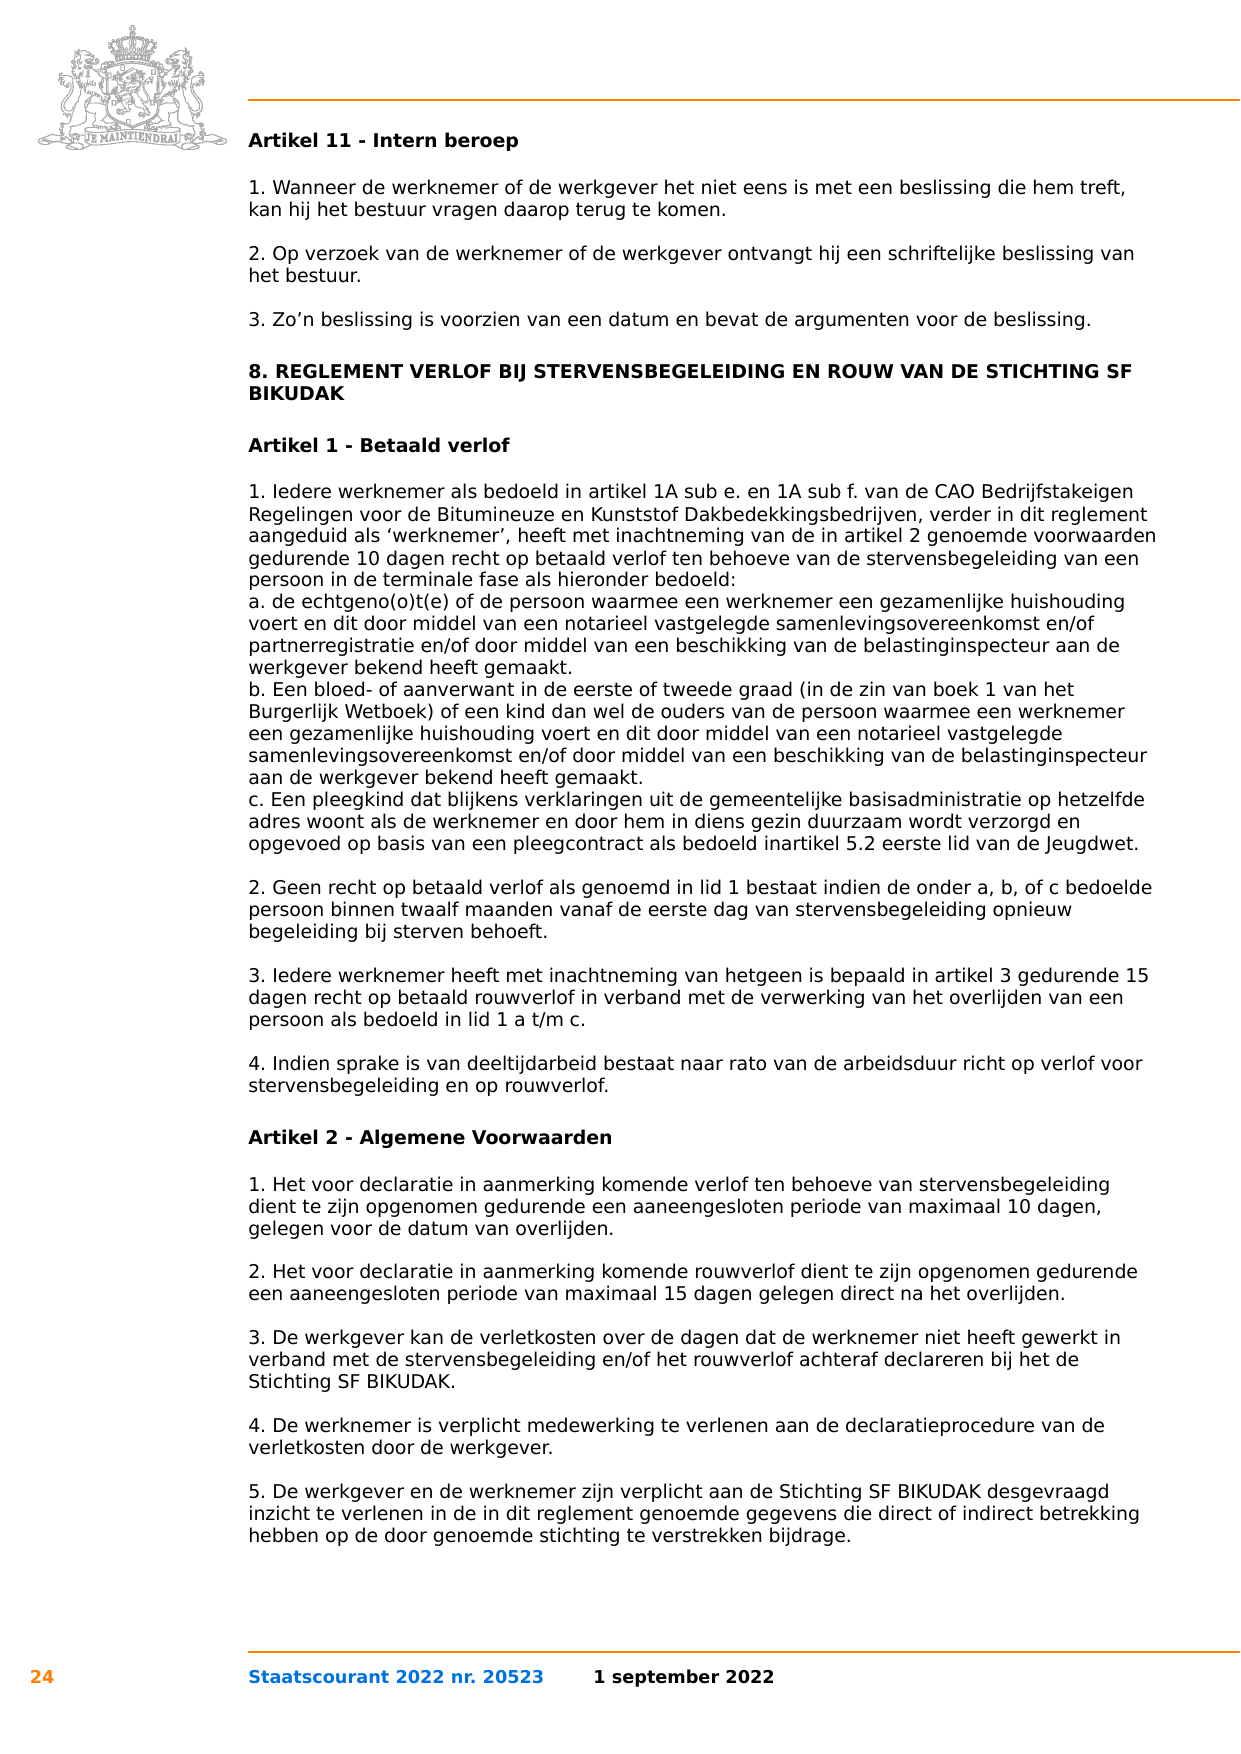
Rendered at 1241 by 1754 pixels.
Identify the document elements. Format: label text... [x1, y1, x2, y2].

subtitle Artikel 1 - Betaald verlof [248, 434, 1163, 456]
text 2. Het voor declaratie in aanmerking komende rouwverlof dient te zijn opgenomen gedurende een aaneengesloten periode van maximaal 15 dagen gelegen direct na het overlijden. [248, 1261, 1163, 1305]
text 2. Geen recht op betaald verlof als genoemd in lid 1 bestaat indien de onder a, b, of c bedoelde persoon binnen twaalf maanden vanaf de eerste dag van stervensbegeleiding opnieuw begeleiding bij sterven behoeft. [248, 877, 1163, 943]
text 5. De werkgever en de werknemer zijn verplicht aan de Stichting SF BIKUDAK desgevraagd inzicht te verlenen in de in dit reglement genoemde gegevens die direct of indirect betrekking hebben op de door genoemde stichting te verstrekken bijdrage. [248, 1481, 1163, 1547]
text 1. Wanneer de werknemer of de werkgever het niet eens is met een beslissing die hem treft, kan hij het bestuur vragen daarop terug te komen. [248, 177, 1163, 221]
text 3. De werkgever kan de verletkosten over de dagen dat de werknemer niet heeft gewerkt in verband met de stervensbegeleiding en/of het rouwverlof achteraf declareren bij het de Stichting SF BIKUDAK. [248, 1327, 1163, 1393]
text 3. Zo’n beslissing is voorzien van een datum en bevat de argumenten voor de beslissing. [248, 308, 1163, 331]
text 3. Iedere werknemer heeft met inachtneming van hetgeen is bepaald in artikel 3 gedurende 15 dagen recht op betaald rouwverlof in verband met de verwerking van het overlijden van een persoon als bedoeld in lid 1 a t/m c. [248, 965, 1163, 1031]
subtitle Artikel 2 - Algemene Voorwaarden [248, 1127, 1163, 1148]
subtitle 8. REGLEMENT VERLOF BIJ STERVENSBEGELEIDING EN ROUW VAN DE STICHTING SF BIKUDAK [248, 361, 1163, 404]
picture [38, 25, 227, 150]
text 4. Indien sprake is van deeltijdarbeid bestaat naar rato van de arbeidsduur richt op verlof voor stervensbegeleiding en op rouwverlof. [248, 1053, 1163, 1097]
text 1. Het voor declaratie in aanmerking komende verlof ten behoeve van stervensbegeleiding dient te zijn opgenomen gedurende een aaneengesloten periode van maximaal 10 dagen, gelegen voor de datum van overlijden. [248, 1173, 1163, 1239]
subtitle Artikel 11 - Intern beroep [248, 130, 1163, 152]
text 1. Iedere werknemer als bedoeld in artikel 1A sub e. en 1A sub f. van de CAO Bedrijfstakeigen Regelingen voor de Bitumineuze en Kunststof Dakbedekkingsbedrijven, verder in dit reglement aangeduid als ‘werknemer’, heeft met inachtneming van de in artikel 2 genoemde voorwaarden gedurende 10 dagen recht op betaald verlof ten behoeve van de stervensbegeleiding van een persoon in de terminale fase als hieronder bedoeld: [248, 481, 1163, 591]
text c. Een pleegkind dat blijkens verklaringen uit de gemeentelijke basisadministratie op hetzelfde adres woont als de werknemer en door hem in diens gezin duurzaam wordt verzorgd en opgevoed op basis van een pleegcontract als bedoeld inartikel 5.2 eerste lid van de Jeugdwet. [248, 789, 1163, 855]
text a. de echtgeno(o)t(e) of de persoon waarmee een werknemer een gezamenlijke huishouding voert en dit door middel van een notarieel vastgelegde samenlevingsovereenkomst en/of partnerregistratie en/of door middel van een beschikking van de belastinginspecteur aan de werkgever bekend heeft gemaakt. [248, 591, 1163, 679]
text 4. De werknemer is verplicht medewerking te verlenen aan de declaratieprocedure van de verletkosten door de werkgever. [248, 1415, 1163, 1459]
text 2. Op verzoek van de werknemer of de werkgever ontvangt hij een schriftelijke beslissing van het bestuur. [248, 243, 1163, 287]
text b. Een bloed- of aanverwant in de eerste of tweede graad (in de zin van boek 1 van het Burgerlijk Wetboek) of een kind dan wel de ouders van de persoon waarmee een werknemer een gezamenlijke huishouding voert en dit door middel van een notarieel vastgelegde samenlevingsovereenkomst en/of door middel van een beschikking van de belastinginspecteur aan de werkgever bekend heeft gemaakt. [248, 679, 1163, 789]
